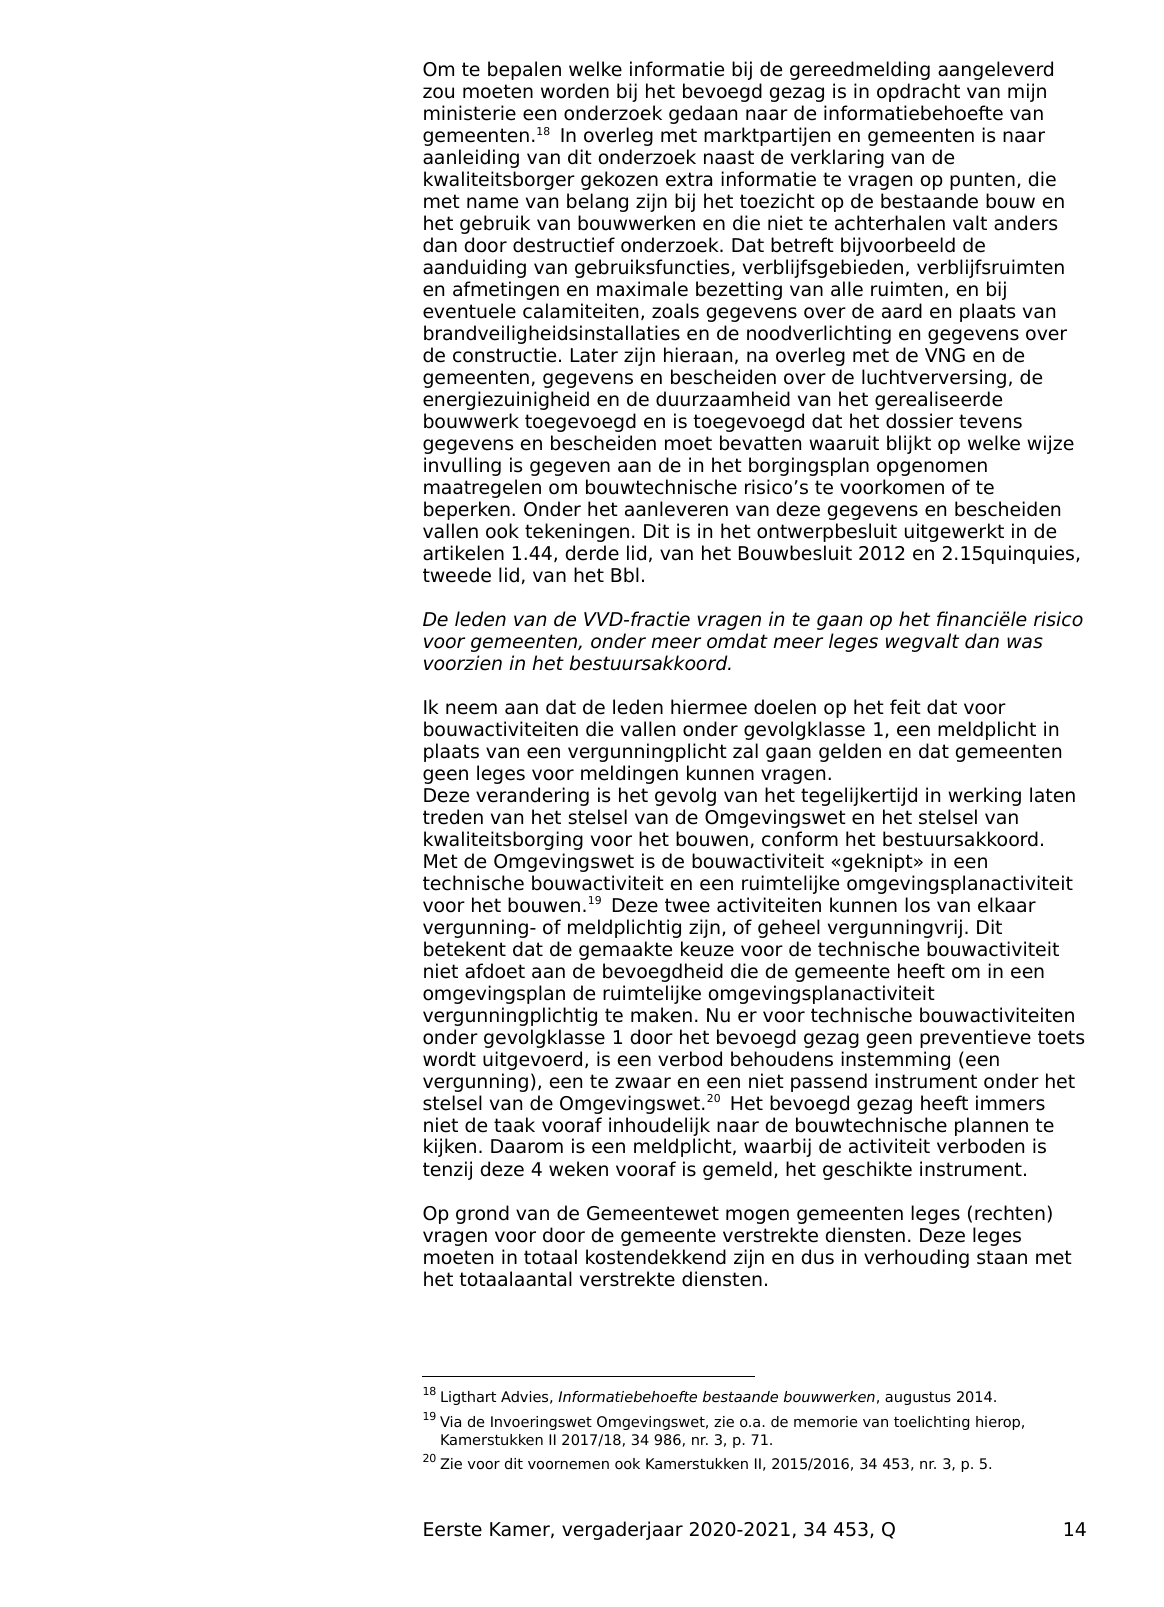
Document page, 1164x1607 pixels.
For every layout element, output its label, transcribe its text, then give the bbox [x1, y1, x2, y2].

text De leden van de VVD-fractie vragen in te gaan op het financiële risico voor gemeenten, onder meer omdat meer leges wegvalt dan was voorzien in het bestuursakkoord. [422, 609, 1087, 675]
text Ligthart Advies, Informatiebehoefte bestaande bouwwerken, augustus 2014. [422, 1385, 1087, 1407]
text Deze verandering is het gevolg van het tegelijkertijd in werking laten treden van het stelsel van de Omgevingswet en het stelsel van kwaliteitsborging voor het bouwen, conform het bestuursakkoord. Met de Omgevingswet is de bouwactiviteit «geknipt» in een technische bouwactiviteit en een ruimtelijke omgevingsplanactiviteit voor het bouwen. Deze twee activiteiten kunnen los van elkaar vergunning- of meldplichtig zijn, of geheel vergunningvrij. Dit betekent dat de gemaakte keuze voor de technische bouwactiviteit niet afdoet aan de bevoegdheid die de gemeente heeft om in een omgevingsplan de ruimtelijke omgevingsplanactiviteit vergunningplichtig te maken. Nu er voor technische bouwactiviteiten onder gevolgklasse 1 door het bevoegd gezag geen preventieve toets wordt uitgevoerd, is een verbod behoudens instemming (een vergunning), een te zwaar en een niet passend instrument onder het stelsel van de Omgevingswet. Het bevoegd gezag heeft immers niet de taak vooraf inhoudelijk naar de bouwtechnische plannen te kijken. Daarom is een meldplicht, waarbij de activiteit verboden is tenzij deze 4 weken vooraf is gemeld, het geschikte instrument. [422, 785, 1087, 1180]
text Op grond van de Gemeentewet mogen gemeenten leges (rechten) vragen voor door de gemeente verstrekte diensten. Deze leges moeten in totaal kostendekkend zijn en dus in verhouding staan met het totaalaantal verstrekte diensten. [422, 1203, 1087, 1291]
text Via de Invoeringswet Omgevingswet, zie o.a. de memorie van toelichting hierop, Kamerstukken II 2017/18, 34 986, nr. 3, p. 71. [422, 1410, 1087, 1449]
text Om te bepalen welke informatie bij de gereedmelding aangeleverd zou moeten worden bij het bevoegd gezag is in opdracht van mijn ministerie een onderzoek gedaan naar de informatiebehoefte van gemeenten. In overleg met marktpartijen en gemeenten is naar aanleiding van dit onderzoek naast de verklaring van de kwaliteitsborger gekozen extra informatie te vragen op punten, die met name van belang zijn bij het toezicht op de bestaande bouw en het gebruik van bouwwerken en die niet te achterhalen valt anders dan door destructief onderzoek. Dat betreft bijvoorbeeld de aanduiding van gebruiksfuncties, verblijfsgebieden, verblijfsruimten en afmetingen en maximale bezetting van alle ruimten, en bij eventuele calamiteiten, zoals gegevens over de aard en plaats van brandveiligheidsinstallaties en de noodverlichting en gegevens over de constructie. Later zijn hieraan, na overleg met de VNG en de gemeenten, gegevens en bescheiden over de luchtverversing, de energiezuinigheid en de duurzaamheid van het gerealiseerde bouwwerk toegevoegd en is toegevoegd dat het dossier tevens gegevens en bescheiden moet bevatten waaruit blijkt op welke wijze invulling is gegeven aan de in het borgingsplan opgenomen maatregelen om bouwtechnische risico’s te voorkomen of te beperken. Onder het aanleveren van deze gegevens en bescheiden vallen ook tekeningen. Dit is in het ontwerpbesluit uitgewerkt in de artikelen 1.44, derde lid, van het Bouwbesluit 2012 en 2.15quinquies, tweede lid, van het Bbl. [422, 59, 1087, 587]
text Zie voor dit voornemen ook Kamerstukken II, 2015/2016, 34 453, nr. 3, p. 5. [422, 1452, 1087, 1474]
text Ik neem aan dat de leden hiermee doelen op het feit dat voor bouwactiviteiten die vallen onder gevolgklasse 1, een meldplicht in plaats van een vergunningplicht zal gaan gelden en dat gemeenten geen leges voor meldingen kunnen vragen. [422, 697, 1087, 785]
